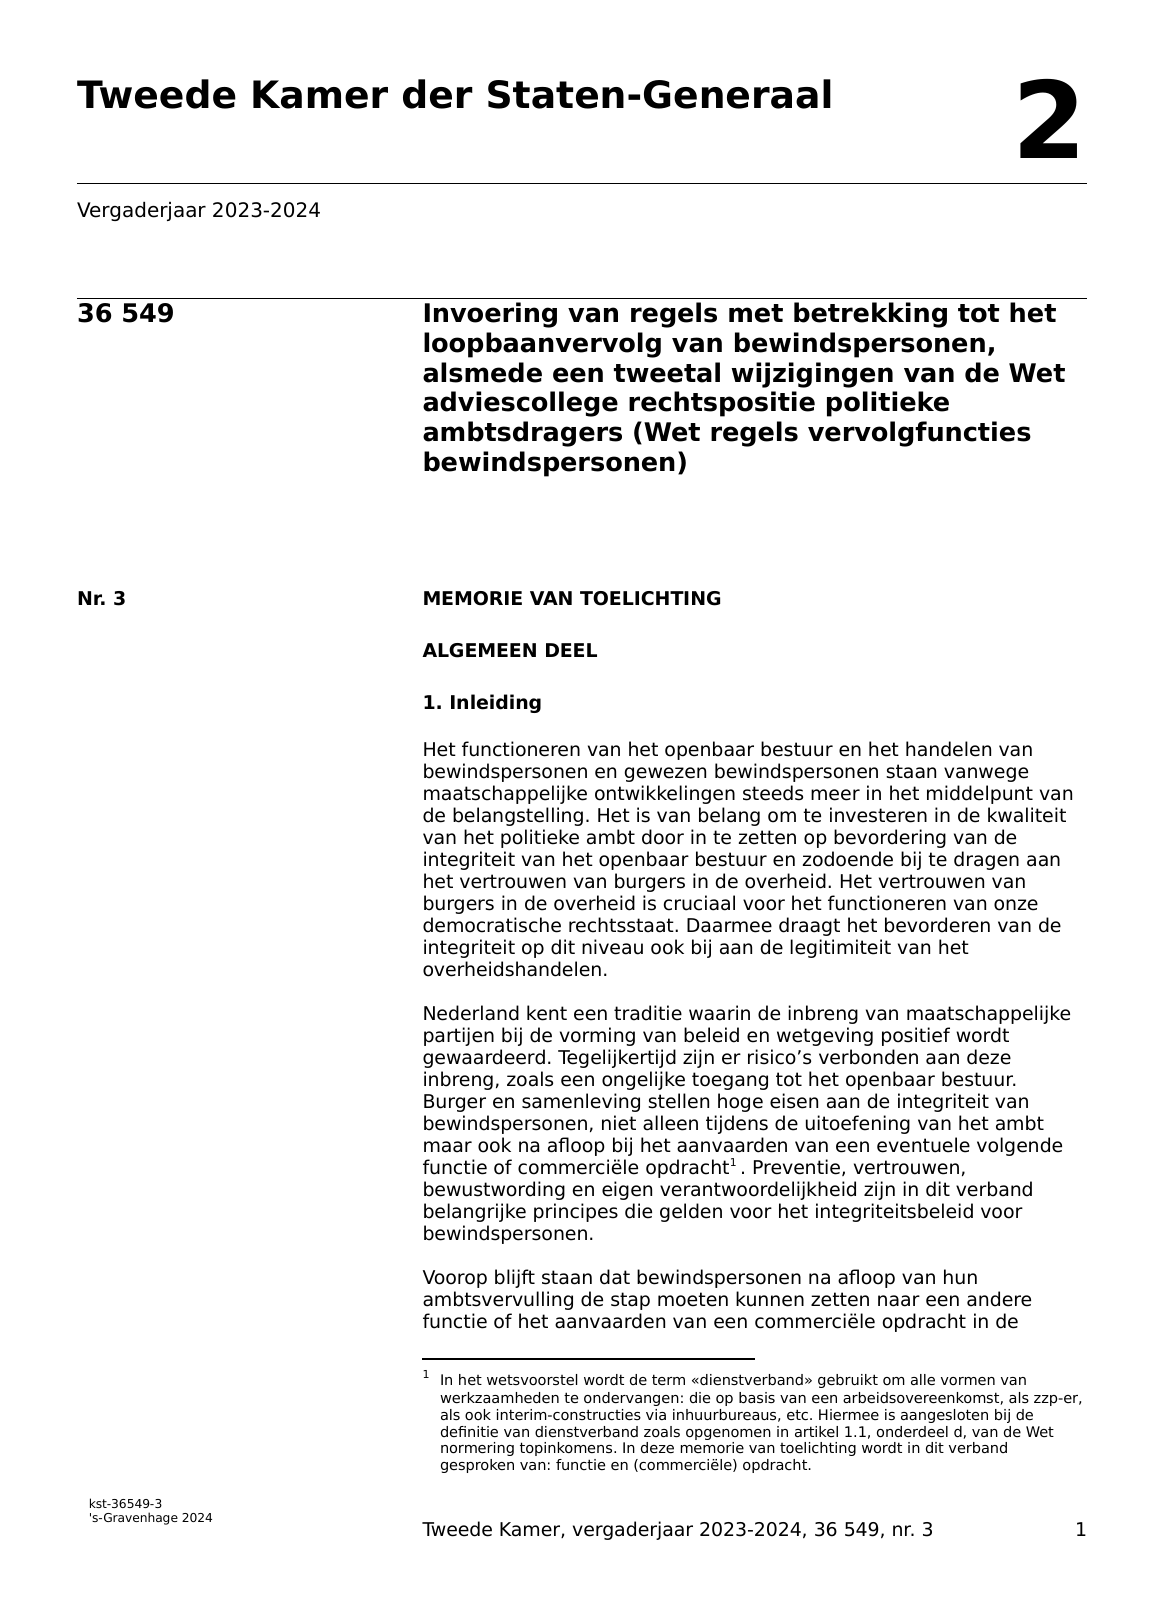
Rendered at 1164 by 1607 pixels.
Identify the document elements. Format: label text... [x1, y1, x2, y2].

text 's-Gravenhage 2024 [88, 1511, 323, 1525]
text Voorop blijft staan dat bewindspersonen na afloop van hun ambtsvervulling de stap moeten kunnen zetten naar een andere functie of het aanvaarden van een commerciële opdracht in de [422, 1267, 1087, 1333]
subtitle 36 549 Invoering van regels met betrekking tot het loopbaanvervolg van bewindspersonen, alsmede een tweetal wijzigingen van de Wet adviescollege rechtspositie politieke ambtsdragers (Wet regels vervolgfuncties bewindspersonen) [77, 299, 1087, 477]
text In het wetsvoorstel wordt de term «dienstverband» gebruikt om alle vormen van werkzaamheden te ondervangen: die op basis van een arbeidsovereenkomst, als zzp-er, als ook interim-constructies via inhuurbureaus, etc. Hiermee is aangesloten bij de definitie van dienstverband zoals opgenomen in artikel 1.1, onderdeel d, van de Wet normering topinkomens. In deze memorie van toelichting wordt in dit verband gesproken van: functie en (commerciële) opdracht. [422, 1368, 1087, 1474]
table_header 2 [886, 59, 1087, 183]
table_cell Vergaderjaar 2023-2024 [77, 184, 1087, 298]
text kst-36549-3 [88, 1497, 323, 1511]
subtitle ALGEMEEN DEEL [422, 640, 1087, 662]
text Het functioneren van het openbaar bestuur en het handelen van bewindspersonen en gewezen bewindspersonen staan vanwege maatschappelijke ontwikkelingen steeds meer in het middelpunt van de belangstelling. Het is van belang om te investeren in de kwaliteit van het politieke ambt door in te zetten op bevordering van de integriteit van het openbaar bestuur en zodoende bij te dragen aan het vertrouwen van burgers in de overheid. Het vertrouwen van burgers in de overheid is cruciaal voor het functioneren van onze democratische rechtsstaat. Daarmee draagt het bevorderen van de integriteit op dit niveau ook bij aan de legitimiteit van het overheidshandelen. [422, 739, 1087, 981]
table_header Tweede Kamer der Staten-Generaal [77, 59, 886, 183]
text Nederland kent een traditie waarin de inbreng van maatschappelijke partijen bij de vorming van beleid en wetgeving positief wordt gewaardeerd. Tegelijkertijd zijn er risico’s verbonden aan deze inbreng, zoals een ongelijke toegang tot het openbaar bestuur. Burger en samenleving stellen hoge eisen aan de integriteit van bewindspersonen, niet alleen tijdens de uitoefening van het ambt maar ook na afloop bij het aanvaarden van een eventuele volgende functie of commerciële opdracht. Preventie, vertrouwen, bewustwording en eigen verantwoordelijkheid zijn in dit verband belangrijke principes die gelden voor het integriteitsbeleid voor bewindspersonen. [422, 1003, 1087, 1245]
subtitle 1. Inleiding [422, 692, 1087, 714]
subtitle Nr. 3 MEMORIE VAN TOELICHTING [77, 588, 1087, 610]
